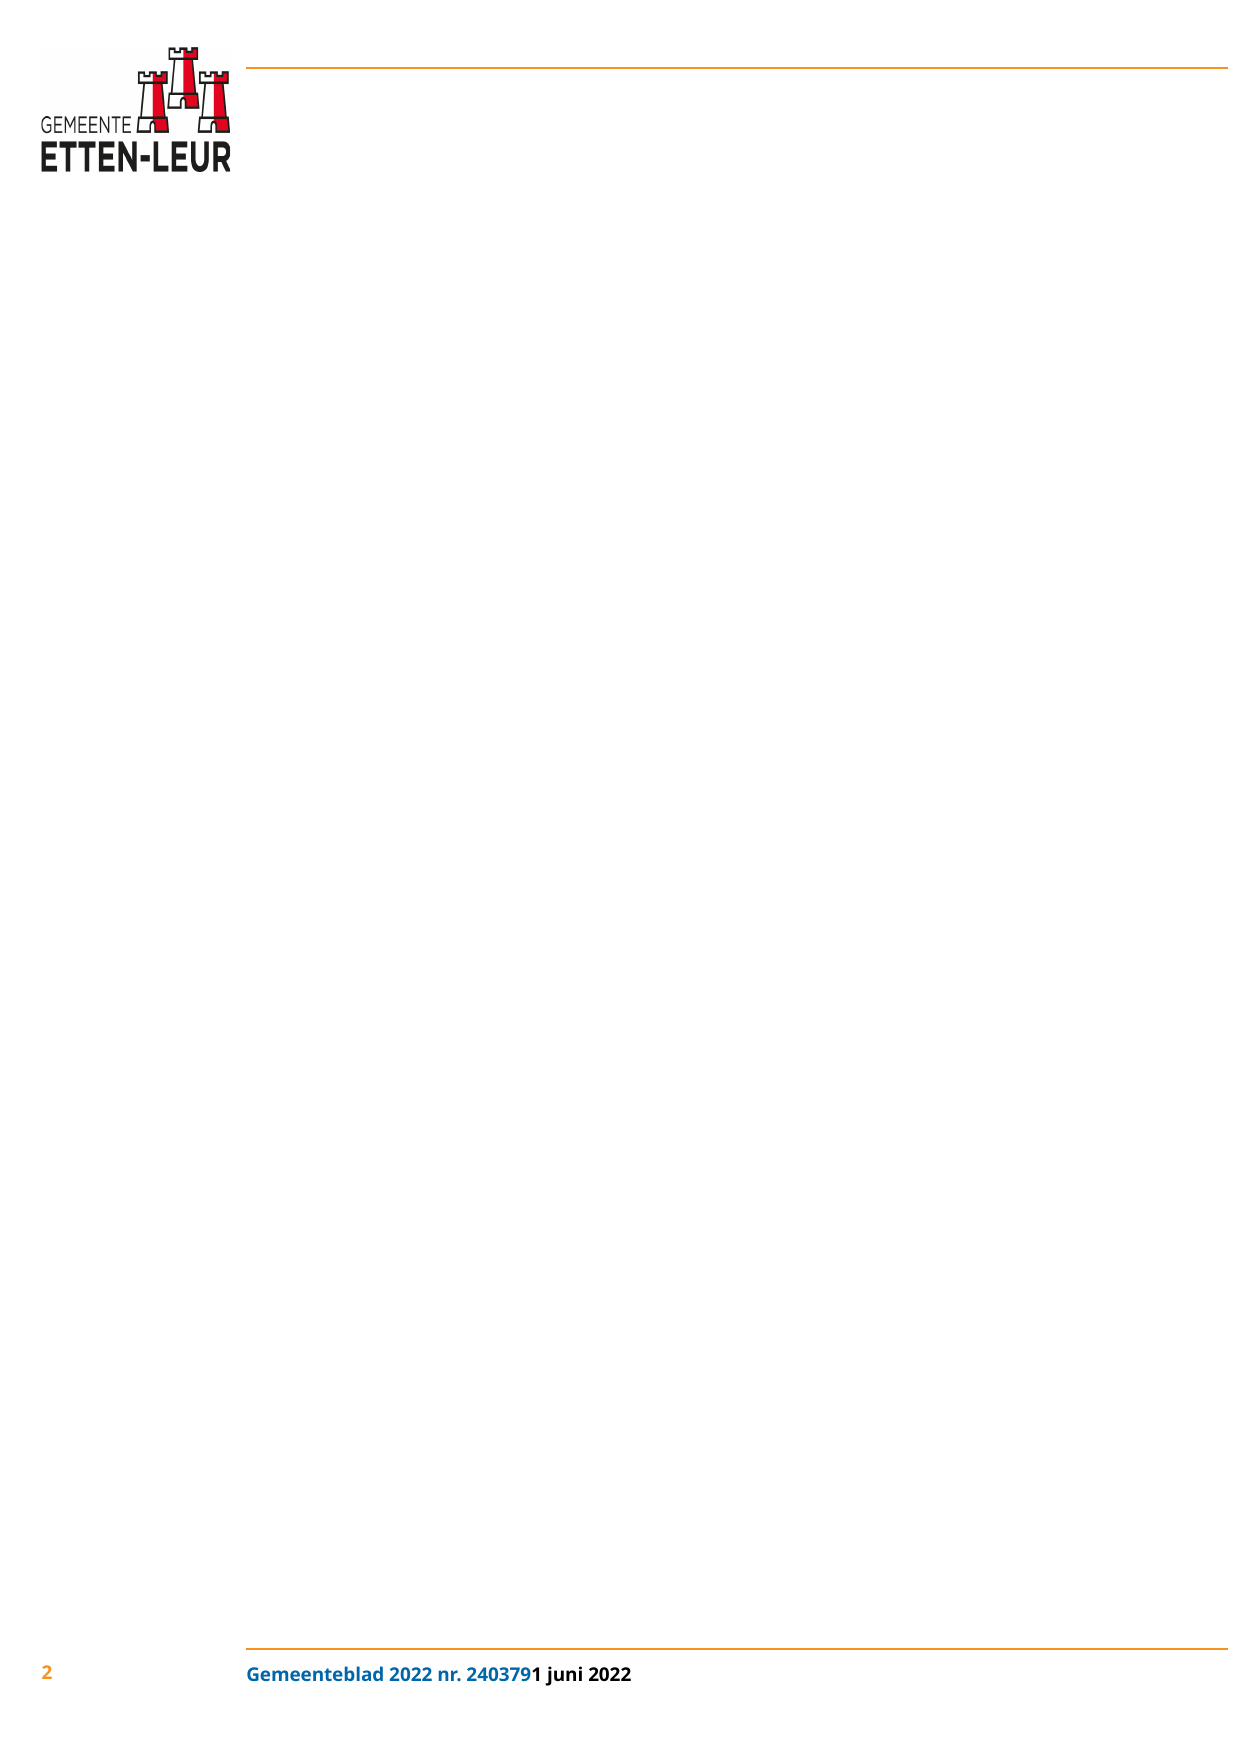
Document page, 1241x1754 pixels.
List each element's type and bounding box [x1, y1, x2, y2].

picture [41, 47, 231, 172]
